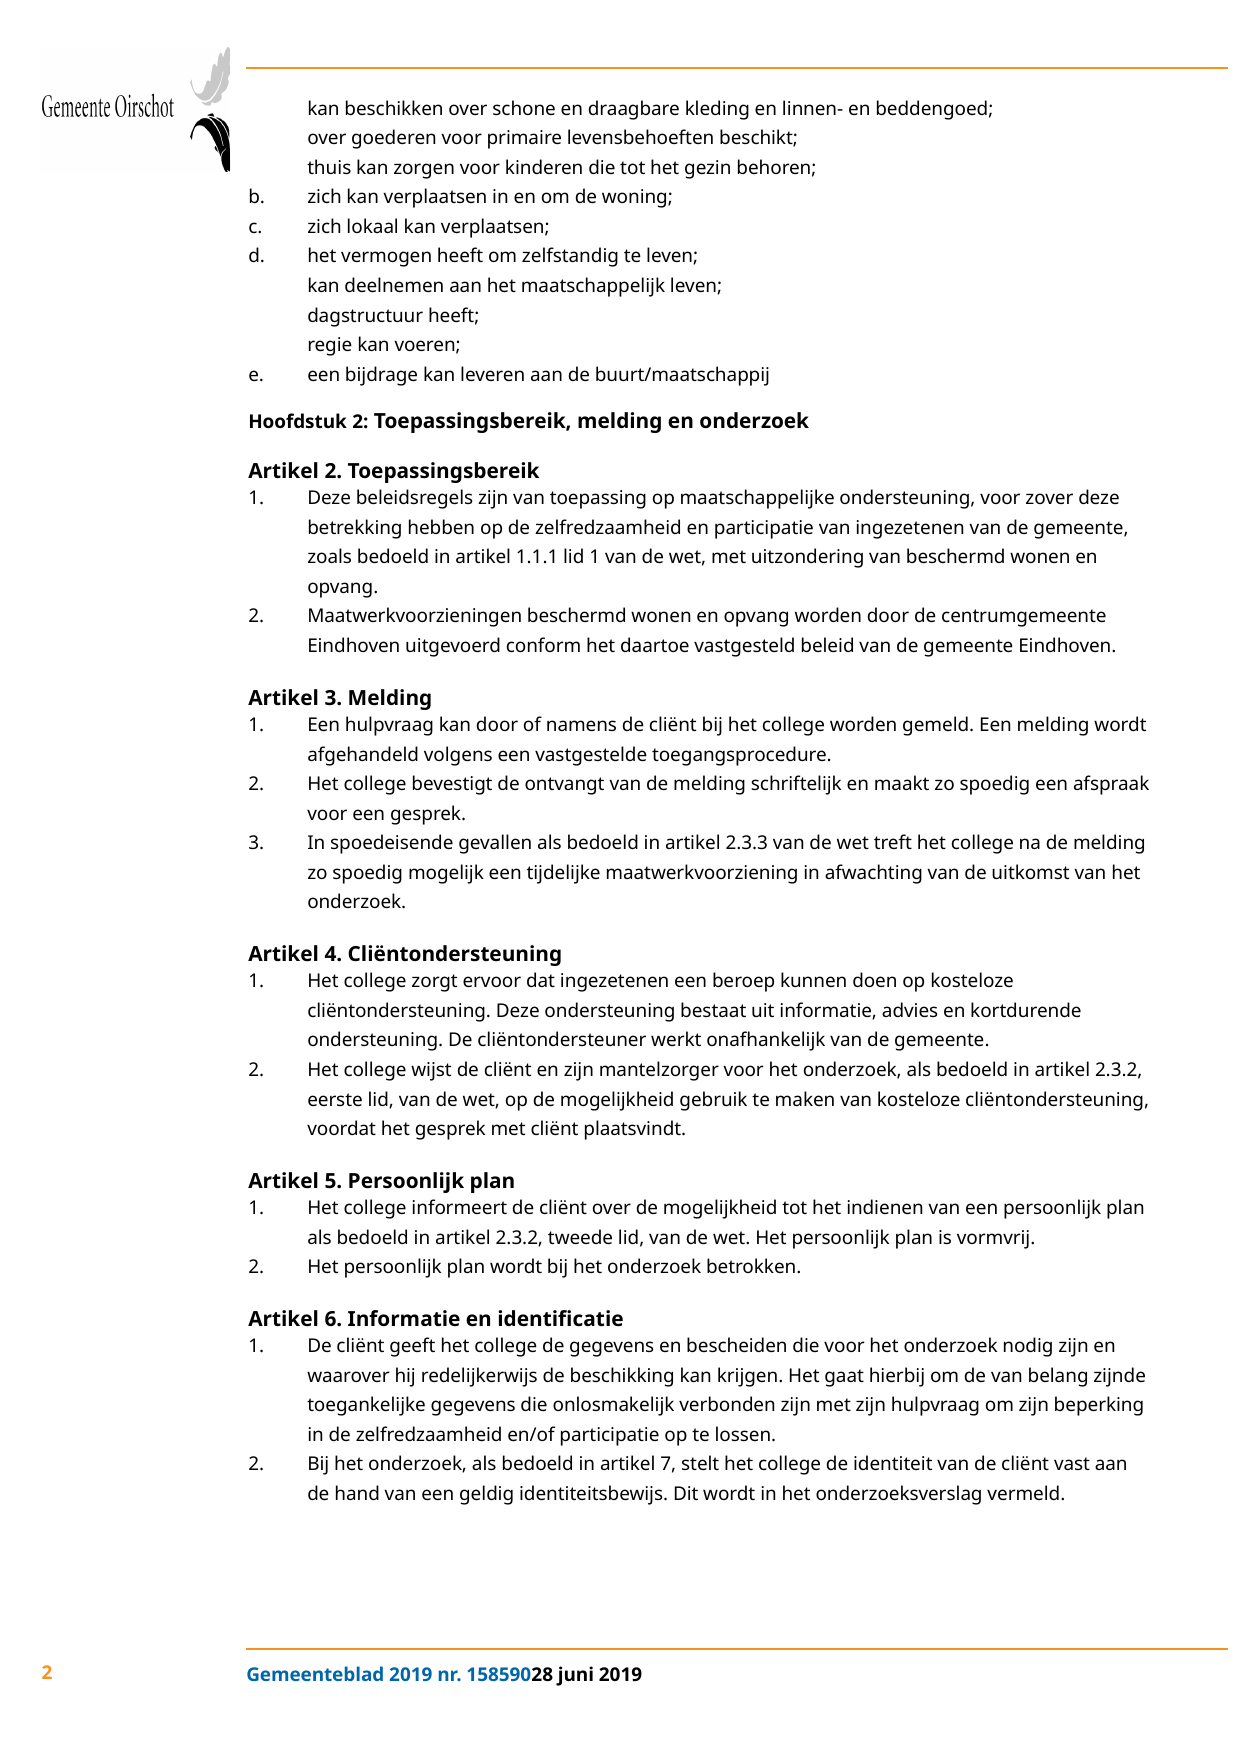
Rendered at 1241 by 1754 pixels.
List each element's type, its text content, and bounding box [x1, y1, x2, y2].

list Het college bevestigt de ontvangt van de melding schriftelijk en maakt zo spoedig een afspraak voor een gesprek. [248, 770, 1152, 826]
list Het college informeert de cliënt over de mogelijkheid tot het indienen van een persoonlijk plan als bedoeld in artikel 2.3.2, tweede lid, van de wet. Het persoonlijk plan is vormvrij. [248, 1194, 1152, 1249]
text Artikel 2. Toepassingsbereik [248, 456, 1152, 484]
list zich lokaal kan verplaatsen; [248, 213, 1152, 239]
list Deze beleidsregels zijn van toepassing op maatschappelijke ondersteuning, voor zover deze betrekking hebben op de zelfredzaamheid en participatie van ingezetenen van de gemeente, zoals bedoeld in artikel 1.1.1 lid 1 van de wet, met uitzondering van beschermd wonen en opvang. [248, 484, 1152, 599]
list Het persoonlijk plan wordt bij het onderzoek betrokken. [248, 1253, 1152, 1279]
picture [41, 47, 231, 172]
list kan deelnemen aan het maatschappelijk leven; [248, 272, 1152, 298]
list Het college wijst de cliënt en zijn mantelzorger voor het onderzoek, als bedoeld in artikel 2.3.2, eerste lid, van de wet, op de mogelijkheid gebruik te maken van kosteloze cliëntondersteuning, voordat het gesprek met cliënt plaatsvindt. [248, 1056, 1152, 1141]
list zich kan verplaatsen in en om de woning; [248, 183, 1152, 209]
list Maatwerkvoorzieningen beschermd wonen en opvang worden door de centrumgemeente Eindhoven uitgevoerd conform het daartoe vastgesteld beleid van de gemeente Eindhoven. [248, 603, 1152, 658]
list over goederen voor primaire levensbehoeften beschikt; [248, 124, 1152, 150]
text Artikel 4. Cliëntondersteuning [248, 939, 1152, 967]
list dagstructuur heeft; [248, 302, 1152, 328]
list Een hulpvraag kan door of namens de cliënt bij het college worden gemeld. Een melding wordt afgehandeld volgens een vastgestelde toegangsprocedure. [248, 711, 1152, 766]
list Bij het onderzoek, als bedoeld in artikel 7, stelt het college de identiteit van de cliënt vast aan de hand van een geldig identiteitsbewijs. Dit wordt in het onderzoeksverslag vermeld. [248, 1451, 1152, 1506]
list regie kan voeren; [248, 331, 1152, 357]
list kan beschikken over schone en draagbare kleding en linnen- en beddengoed; [248, 95, 1152, 121]
text Artikel 6. Informatie en identificatie [248, 1304, 1152, 1332]
list het vermogen heeft om zelfstandig te leven; [248, 243, 1152, 268]
list thuis kan zorgen voor kinderen die tot het gezin behoren; [248, 154, 1152, 180]
text Hoofdstuk 2: Toepassingsbereik, melding en onderzoek [248, 407, 1152, 435]
list De cliënt geeft het college de gegevens en bescheiden die voor het onderzoek nodig zijn en waarover hij redelijkerwijs de beschikking kan krijgen. Het gaat hierbij om de van belang zijnde toegankelijke gegevens die onlosmakelijk verbonden zijn met zijn hulpvraag om zijn beperking in de zelfredzaamheid en/of participatie op te lossen. [248, 1332, 1152, 1447]
list Het college zorgt ervoor dat ingezetenen een beroep kunnen doen op kosteloze cliëntondersteuning. Deze ondersteuning bestaat uit informatie, advies en kortdurende ondersteuning. De cliëntondersteuner werkt onafhankelijk van de gemeente. [248, 967, 1152, 1052]
list een bijdrage kan leveren aan de buurt/maatschappij [248, 361, 1152, 387]
text Artikel 3. Melding [248, 683, 1152, 711]
list In spoedeisende gevallen als bedoeld in artikel 2.3.3 van de wet treft het college na de melding zo spoedig mogelijk een tijdelijke maatwerkvoorziening in afwachting van de uitkomst van het onderzoek. [248, 829, 1152, 914]
text Artikel 5. Persoonlijk plan [248, 1166, 1152, 1194]
